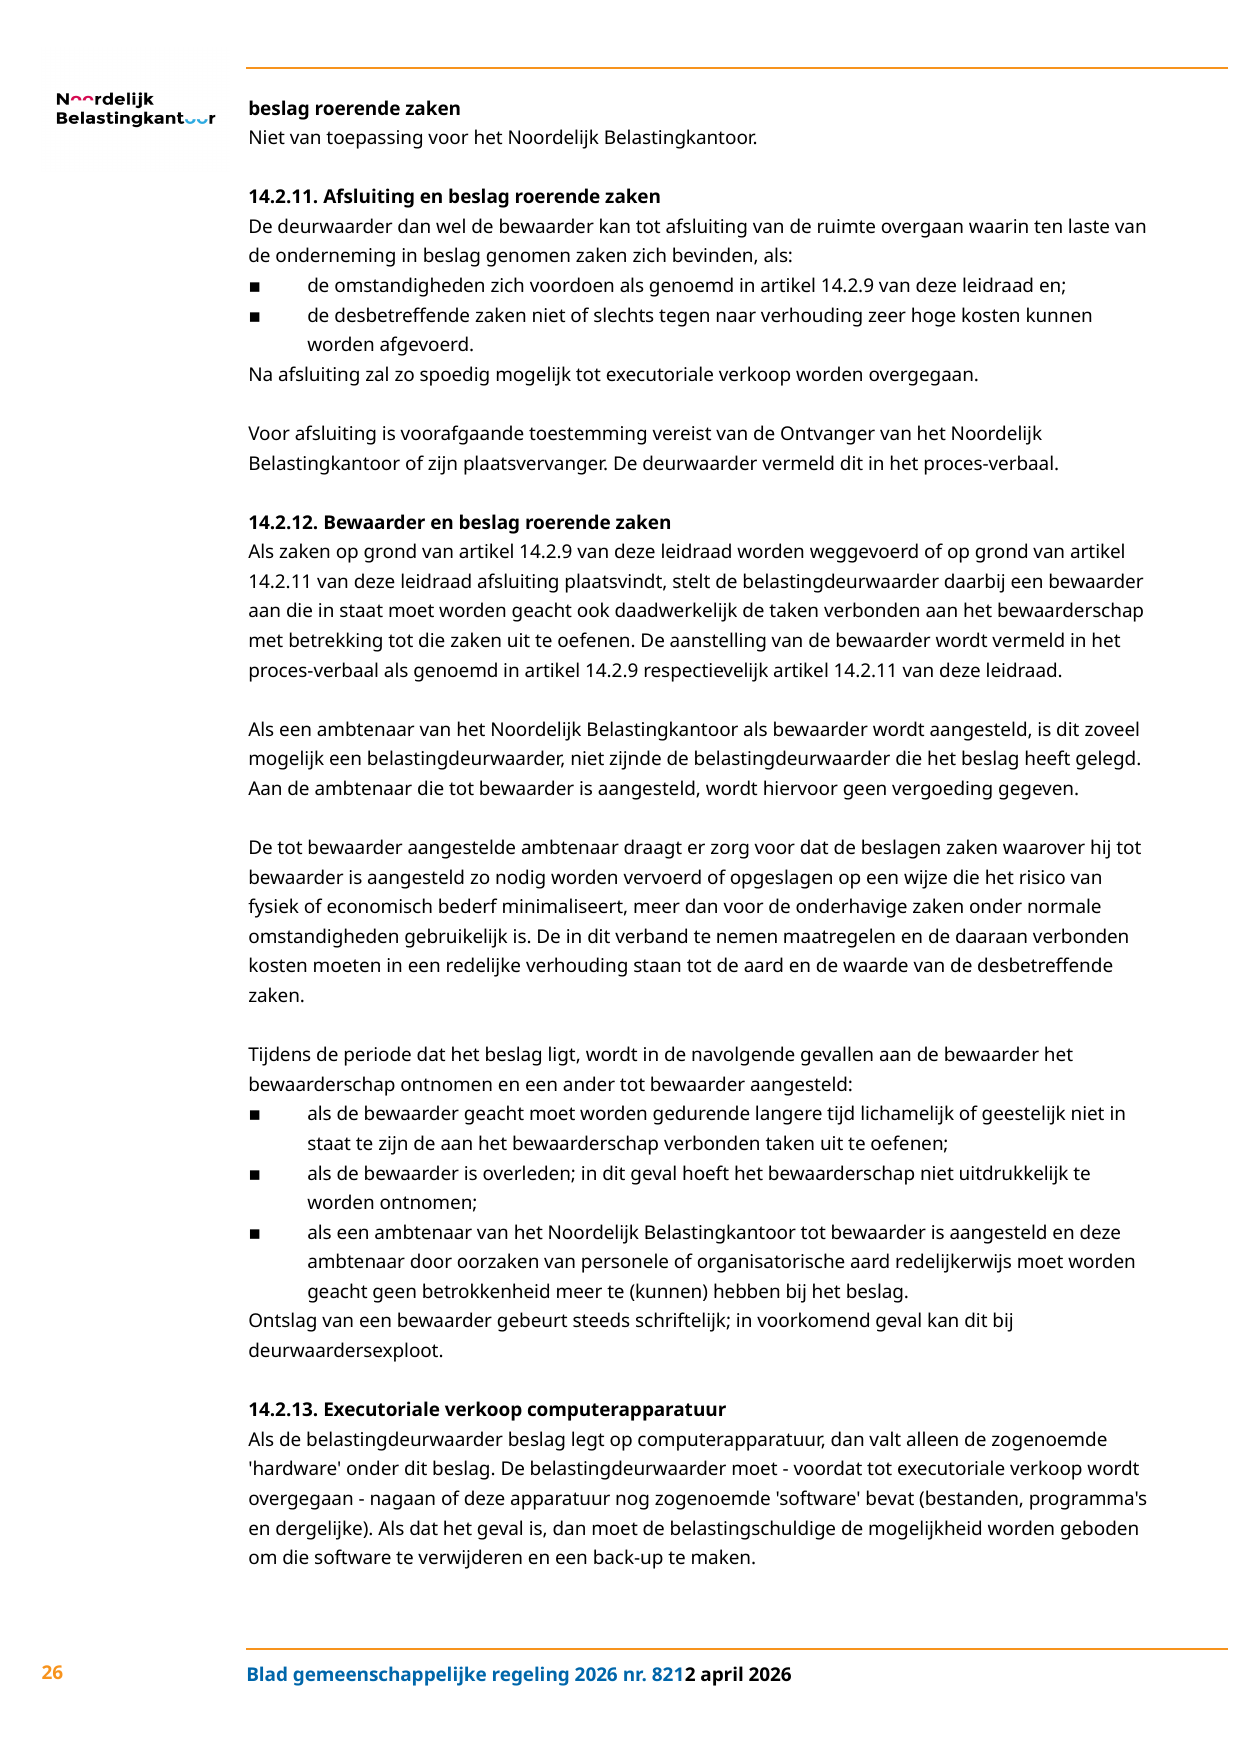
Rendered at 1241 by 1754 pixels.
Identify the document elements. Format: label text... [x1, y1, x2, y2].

text Als zaken op grond van artikel 14.2.9 van deze leidraad worden weggevoerd of op grond van artikel 14.2.11 van deze leidraad afsluiting plaatsvindt, stelt de belastingdeurwaarder daarbij een bewaarder aan die in staat moet worden geacht ook daadwerkelijk de taken verbonden aan het bewaarderschap met betrekking tot die zaken uit te oefenen. De aanstelling van de bewaarder wordt vermeld in het proces-verbaal als genoemd in artikel 14.2.9 respectievelijk artikel 14.2.11 van deze leidraad. [248, 538, 1152, 683]
text 14.2.13. Executoriale verkoop computerapparatuur [248, 1396, 1152, 1422]
text De tot bewaarder aangestelde ambtenaar draagt er zorg voor dat de beslagen zaken waarover hij tot bewaarder is aangesteld zo nodig worden vervoerd of opgeslagen op een wijze die het risico van fysiek of economisch bederf minimaliseert, meer dan voor de onderhavige zaken onder normale omstandigheden gebruikelijk is. De in dit verband te nemen maatregelen en de daaraan verbonden kosten moeten in een redelijke verhouding staan tot de aard en de waarde van de desbetreffende zaken. [248, 834, 1152, 1008]
list als een ambtenaar van het Noordelijk Belastingkantoor tot bewaarder is aangesteld en deze ambtenaar door oorzaken van personele of organisatorische aard redelijkerwijs moet worden geacht geen betrokkenheid meer te (kunnen) hebben bij het beslag. [248, 1219, 1152, 1304]
list als de bewaarder is overleden; in dit geval hoeft het bewaarderschap niet uitdrukkelijk te worden ontnomen; [248, 1160, 1152, 1215]
list de omstandigheden zich voordoen als genoemd in artikel 14.2.9 van deze leidraad en; [248, 272, 1152, 298]
text 14.2.11. Afsluiting en beslag roerende zaken [248, 183, 1152, 209]
text Niet van toepassing voor het Noordelijk Belastingkantoor. [248, 124, 1152, 150]
list als de bewaarder geacht moet worden gedurende langere tijd lichamelijk of geestelijk niet in staat te zijn de aan het bewaarderschap verbonden taken uit te oefenen; [248, 1101, 1152, 1156]
text Voor afsluiting is voorafgaande toestemming vereist van de Ontvanger van het Noordelijk Belastingkantoor of zijn plaatsvervanger. De deurwaarder vermeld dit in het proces-verbaal. [248, 420, 1152, 476]
text Als de belastingdeurwaarder beslag legt op computerapparatuur, dan valt alleen de zogenoemde 'hardware' onder dit beslag. De belastingdeurwaarder moet - voordat tot executoriale verkoop wordt overgegaan - nagaan of deze apparatuur nog zogenoemde 'software' bevat (bestanden, programma's en dergelijke). Als dat het geval is, dan moet de belastingschuldige de mogelijkheid worden geboden om die software te verwijderen en een back-up te maken. [248, 1426, 1152, 1570]
text beslag roerende zaken [248, 95, 1152, 121]
text Na afsluiting zal zo spoedig mogelijk tot executoriale verkoop worden overgegaan. [248, 361, 1152, 387]
text 14.2.12. Bewaarder en beslag roerende zaken [248, 509, 1152, 535]
list de desbetreffende zaken niet of slechts tegen naar verhouding zeer hoge kosten kunnen worden afgevoerd. [248, 302, 1152, 357]
text Tijdens de periode dat het beslag ligt, wordt in de navolgende gevallen aan de bewaarder het bewaarderschap ontnomen en een ander tot bewaarder aangesteld: [248, 1041, 1152, 1097]
text Ontslag van een bewaarder gebeurt steeds schriftelijk; in voorkomend geval kan dit bij deurwaardersexploot. [248, 1308, 1152, 1363]
text De deurwaarder dan wel de bewaarder kan tot afsluiting van de ruimte overgaan waarin ten laste van de onderneming in beslag genomen zaken zich bevinden, als: [248, 213, 1152, 268]
text Als een ambtenaar van het Noordelijk Belastingkantoor als bewaarder wordt aangesteld, is dit zoveel mogelijk een belastingdeurwaarder, niet zijnde de belastingdeurwaarder die het beslag heeft gelegd. Aan de ambtenaar die tot bewaarder is aangesteld, wordt hiervoor geen vergoeding gegeven. [248, 716, 1152, 801]
picture [41, 47, 231, 172]
